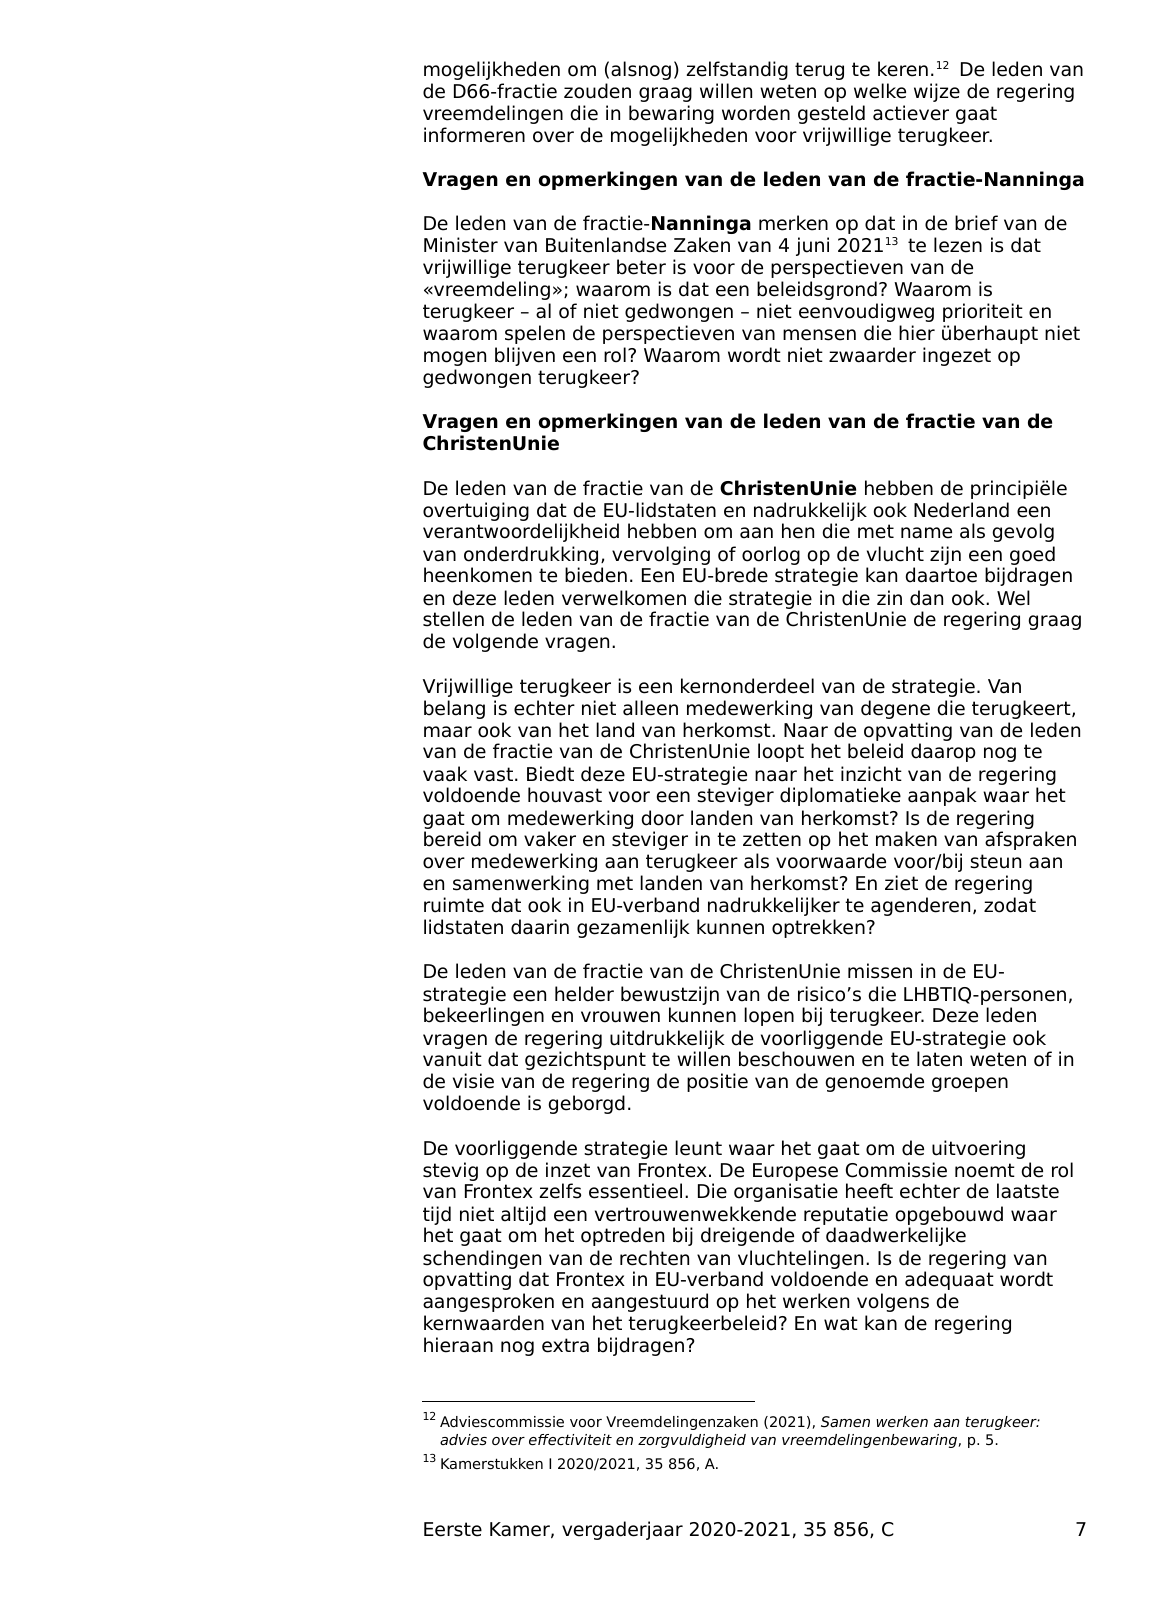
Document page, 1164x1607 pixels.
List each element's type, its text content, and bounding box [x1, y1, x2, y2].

text De voorliggende strategie leunt waar het gaat om de uitvoering stevig op de inzet van Frontex. De Europese Commissie noemt de rol van Frontex zelfs essentieel. Die organisatie heeft echter de laatste tijd niet altijd een vertrouwenwekkende reputatie opgebouwd waar het gaat om het optreden bij dreigende of daadwerkelijke schendingen van de rechten van vluchtelingen. Is de regering van opvatting dat Frontex in EU-verband voldoende en adequaat wordt aangesproken en aangestuurd op het werken volgens de kernwaarden van het terugkeerbeleid? En wat kan de regering hieraan nog extra bijdragen? [422, 1137, 1087, 1357]
text Kamerstukken I 2020/2021, 35 856, A. [422, 1452, 1087, 1474]
text De leden van de fractie van de ChristenUnie missen in de EU-strategie een helder bewustzijn van de risico’s die LHBTIQ-personen, bekeerlingen en vrouwen kunnen lopen bij terugkeer. Deze leden vragen de regering uitdrukkelijk de voorliggende EU-strategie ook vanuit dat gezichtspunt te willen beschouwen en te laten weten of in de visie van de regering de positie van de genoemde groepen voldoende is geborgd. [422, 961, 1087, 1115]
text Adviescommissie voor Vreemdelingenzaken (2021), Samen werken aan terugkeer: advies over effectiviteit en zorgvuldigheid van vreemdelingenbewaring, p. 5. [422, 1410, 1087, 1449]
text Vrijwillige terugkeer is een kernonderdeel van de strategie. Van belang is echter niet alleen medewerking van degene die terugkeert, maar ook van het land van herkomst. Naar de opvatting van de leden van de fractie van de ChristenUnie loopt het beleid daarop nog te vaak vast. Biedt deze EU-strategie naar het inzicht van de regering voldoende houvast voor een steviger diplomatieke aanpak waar het gaat om medewerking door landen van herkomst? Is de regering bereid om vaker en steviger in te zetten op het maken van afspraken over medewerking aan terugkeer als voorwaarde voor/bij steun aan en samenwerking met landen van herkomst? En ziet de regering ruimte dat ook in EU-verband nadrukkelijker te agenderen, zodat lidstaten daarin gezamenlijk kunnen optrekken? [422, 676, 1087, 939]
text De leden van de fractie van de ChristenUnie hebben de principiële overtuiging dat de EU-lidstaten en nadrukkelijk ook Nederland een verantwoordelijkheid hebben om aan hen die met name als gevolg van onderdrukking, vervolging of oorlog op de vlucht zijn een goed heenkomen te bieden. Een EU-brede strategie kan daartoe bijdragen en deze leden verwelkomen die strategie in die zin dan ook. Wel stellen de leden van de fractie van de ChristenUnie de regering graag de volgende vragen. [422, 477, 1087, 653]
subtitle Vragen en opmerkingen van de leden van de fractie van de ChristenUnie [422, 411, 1087, 455]
subtitle Vragen en opmerkingen van de leden van de fractie-Nanninga [422, 169, 1087, 191]
text mogelijkheden om (alsnog) zelfstandig terug te keren. De leden van de D66-fractie zouden graag willen weten op welke wijze de regering vreemdelingen die in bewaring worden gesteld actiever gaat informeren over de mogelijkheden voor vrijwillige terugkeer. [422, 59, 1087, 147]
text De leden van de fractie-Nanninga merken op dat in de brief van de Minister van Buitenlandse Zaken van 4 juni 2021 te lezen is dat vrijwillige terugkeer beter is voor de perspectieven van de «vreemdeling»; waarom is dat een beleidsgrond? Waarom is terugkeer – al of niet gedwongen – niet eenvoudigweg prioriteit en waarom spelen de perspectieven van mensen die hier überhaupt niet mogen blijven een rol? Waarom wordt niet zwaarder ingezet op gedwongen terugkeer? [422, 213, 1087, 389]
